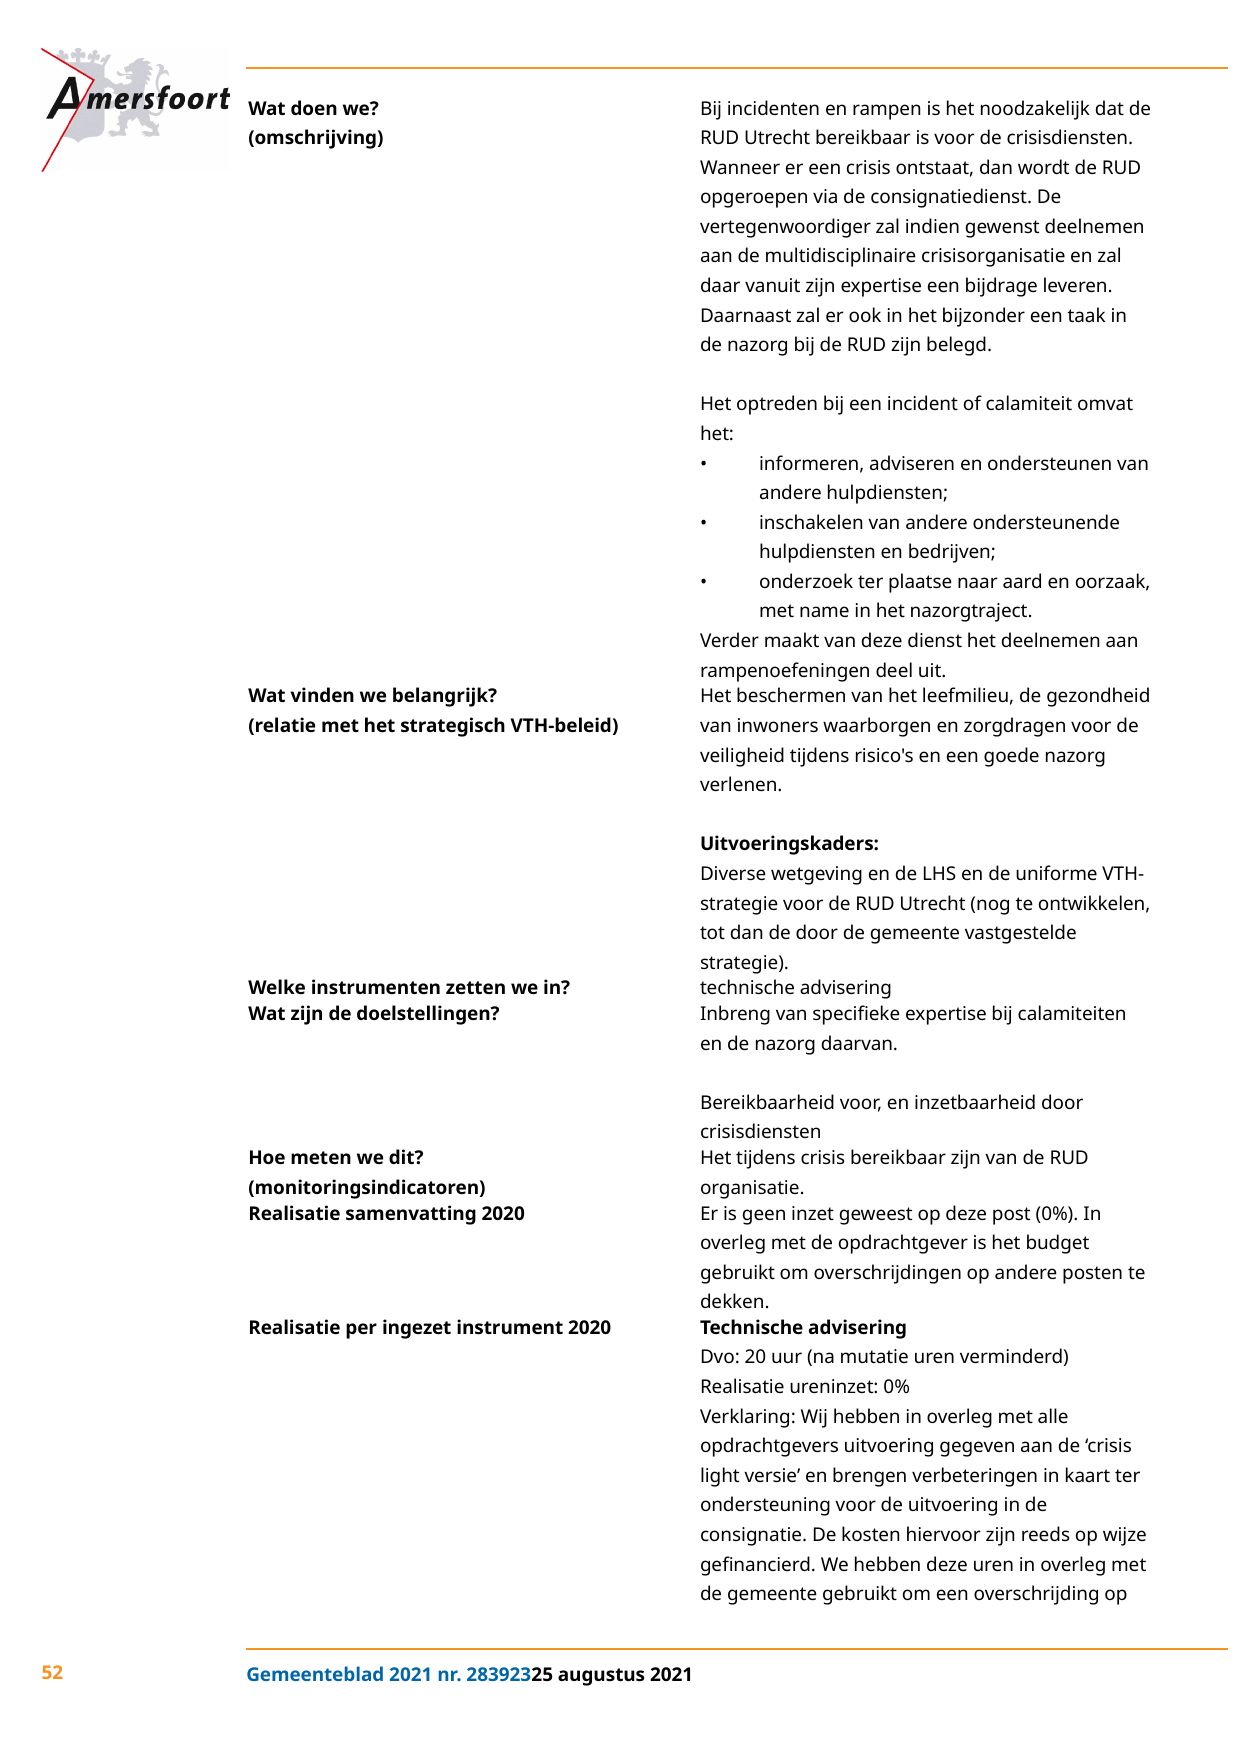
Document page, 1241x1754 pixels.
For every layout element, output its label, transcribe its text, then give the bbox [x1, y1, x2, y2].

table_cell Inbreng van specifieke expertise bij calamiteiten en de nazorg daarvan. Bereikbaarheid voor, en inzetbaarheid door crisisdiensten [700, 1000, 1152, 1144]
table_cell Het tijdens crisis bereikbaar zijn van de RUD organisatie. [700, 1144, 1152, 1200]
table_cell Hoe meten we dit? (monitoringsindicatoren) [248, 1144, 700, 1200]
picture [41, 47, 231, 172]
table_cell Bij incidenten en rampen is het noodzakelijk dat de RUD Utrecht bereikbaar is voor de crisisdiensten. Wanneer er een crisis ontstaat, dan wordt de RUD opgeroepen via de consignatiedienst. De vertegenwoordiger zal indien gewenst deelnemen aan de multidisciplinaire crisisorganisatie en zal daar vanuit zijn expertise een bijdrage leveren. Daarnaast zal er ook in het bijzonder een taak in de nazorg bij de RUD zijn belegd. Het optreden bij een incident of calamiteit omvat het: informeren, adviseren en ondersteunen van andere hulpdiensten; inschakelen van andere ondersteunende hulpdiensten en bedrijven; onderzoek ter plaatse naar aard en oorzaak, met name in het nazorgtraject. Verder maakt van deze dienst het deelnemen aan rampenoefeningen deel uit. [700, 95, 1152, 683]
table_cell Technische advisering Dvo: 20 uur (na mutatie uren verminderd) Realisatie ureninzet: 0% Verklaring: Wij hebben in overleg met alle opdrachtgevers uitvoering gegeven aan de ‘crisis light versie’ en brengen verbeteringen in kaart ter ondersteuning voor de uitvoering in de consignatie. De kosten hiervoor zijn reeds op wijze gefinancierd. We hebben deze uren in overleg met de gemeente gebruikt om een overschrijding op [700, 1314, 1152, 1606]
table_cell Realisatie samenvatting 2020 [248, 1200, 700, 1314]
table_cell Er is geen inzet geweest op deze post (0%). In overleg met de opdrachtgever is het budget gebruikt om overschrijdingen op andere posten te dekken. [700, 1200, 1152, 1314]
table_cell Welke instrumenten zetten we in? [248, 975, 700, 1000]
table_cell Het beschermen van het leefmilieu, de gezondheid van inwoners waarborgen en zorgdragen voor de veiligheid tijdens risico's en een goede nazorg verlenen. Uitvoeringskaders: Diverse wetgeving en de LHS en de uniforme VTH-strategie voor de RUD Utrecht (nog te ontwikkelen, tot dan de door de gemeente vastgestelde strategie). [700, 683, 1152, 974]
table_cell Wat vinden we belangrijk? (relatie met het strategisch VTH-beleid) [248, 683, 700, 974]
table_cell Wat zijn de doelstellingen? [248, 1000, 700, 1144]
table_cell technische advisering [700, 975, 1152, 1000]
table_cell Realisatie per ingezet instrument 2020 [248, 1314, 700, 1606]
table_cell Wat doen we? (omschrijving) [248, 95, 700, 683]
